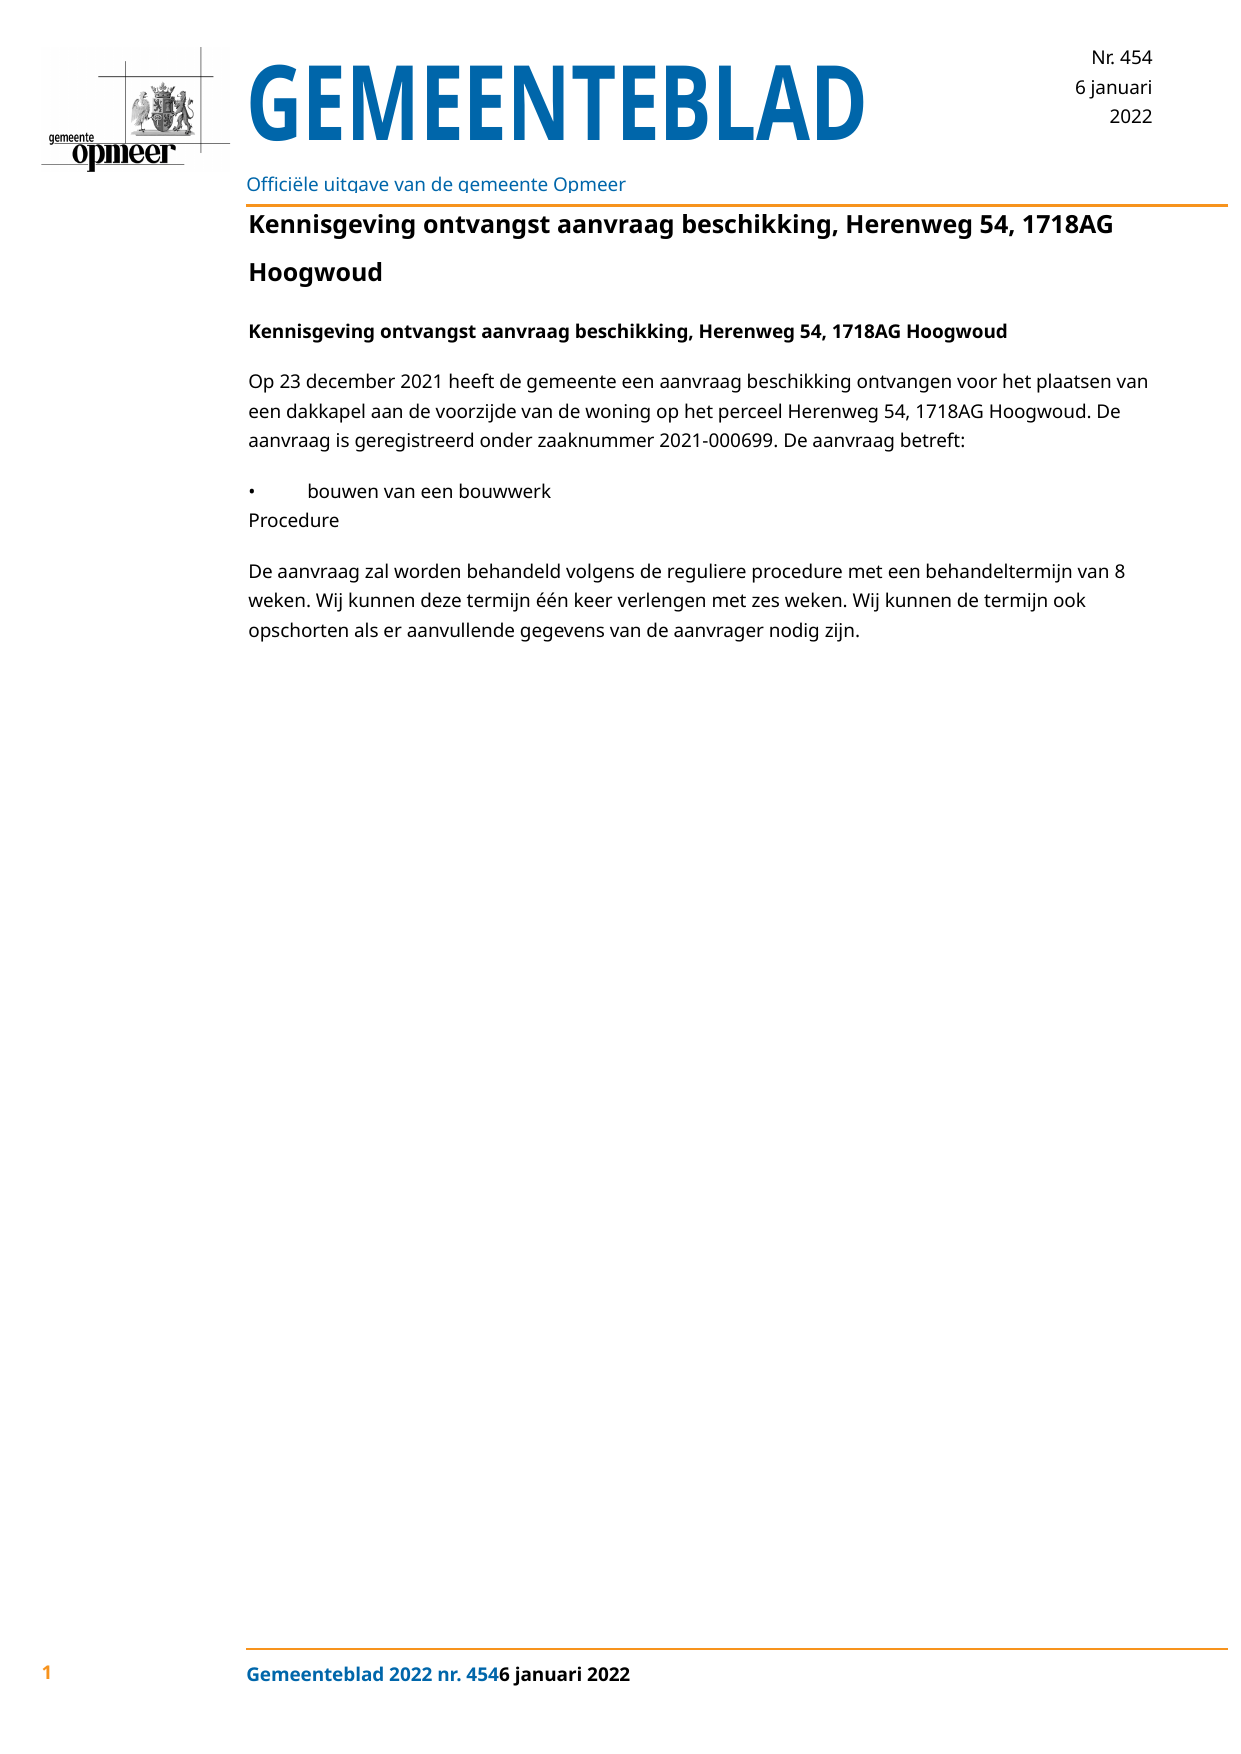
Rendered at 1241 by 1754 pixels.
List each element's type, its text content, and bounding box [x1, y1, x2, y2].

text Kennisgeving ontvangst aanvraag beschikking, Herenweg 54, 1718AG Hoogwoud [248, 207, 1152, 288]
text Procedure [248, 507, 1152, 533]
text Op 23 december 2021 heeft de gemeente een aanvraag beschikking ontvangen voor het plaatsen van een dakkapel aan de voorzijde van de woning op het perceel Herenweg 54, 1718AG Hoogwoud. De aanvraag is geregistreerd onder zaaknummer 2021-000699. De aanvraag betreft: [248, 368, 1152, 453]
text De aanvraag zal worden behandeld volgens de reguliere procedure met een behandeltermijn van 8 weken. Wij kunnen deze termijn één keer verlengen met zes weken. Wij kunnen de termijn ook opschorten als er aanvullende gegevens van de aanvrager nodig zijn. [248, 558, 1152, 643]
list bouwen van een bouwwerk [248, 478, 1152, 504]
text Kennisgeving ontvangst aanvraag beschikking, Herenweg 54, 1718AG Hoogwoud [248, 318, 1152, 344]
picture [41, 47, 231, 172]
